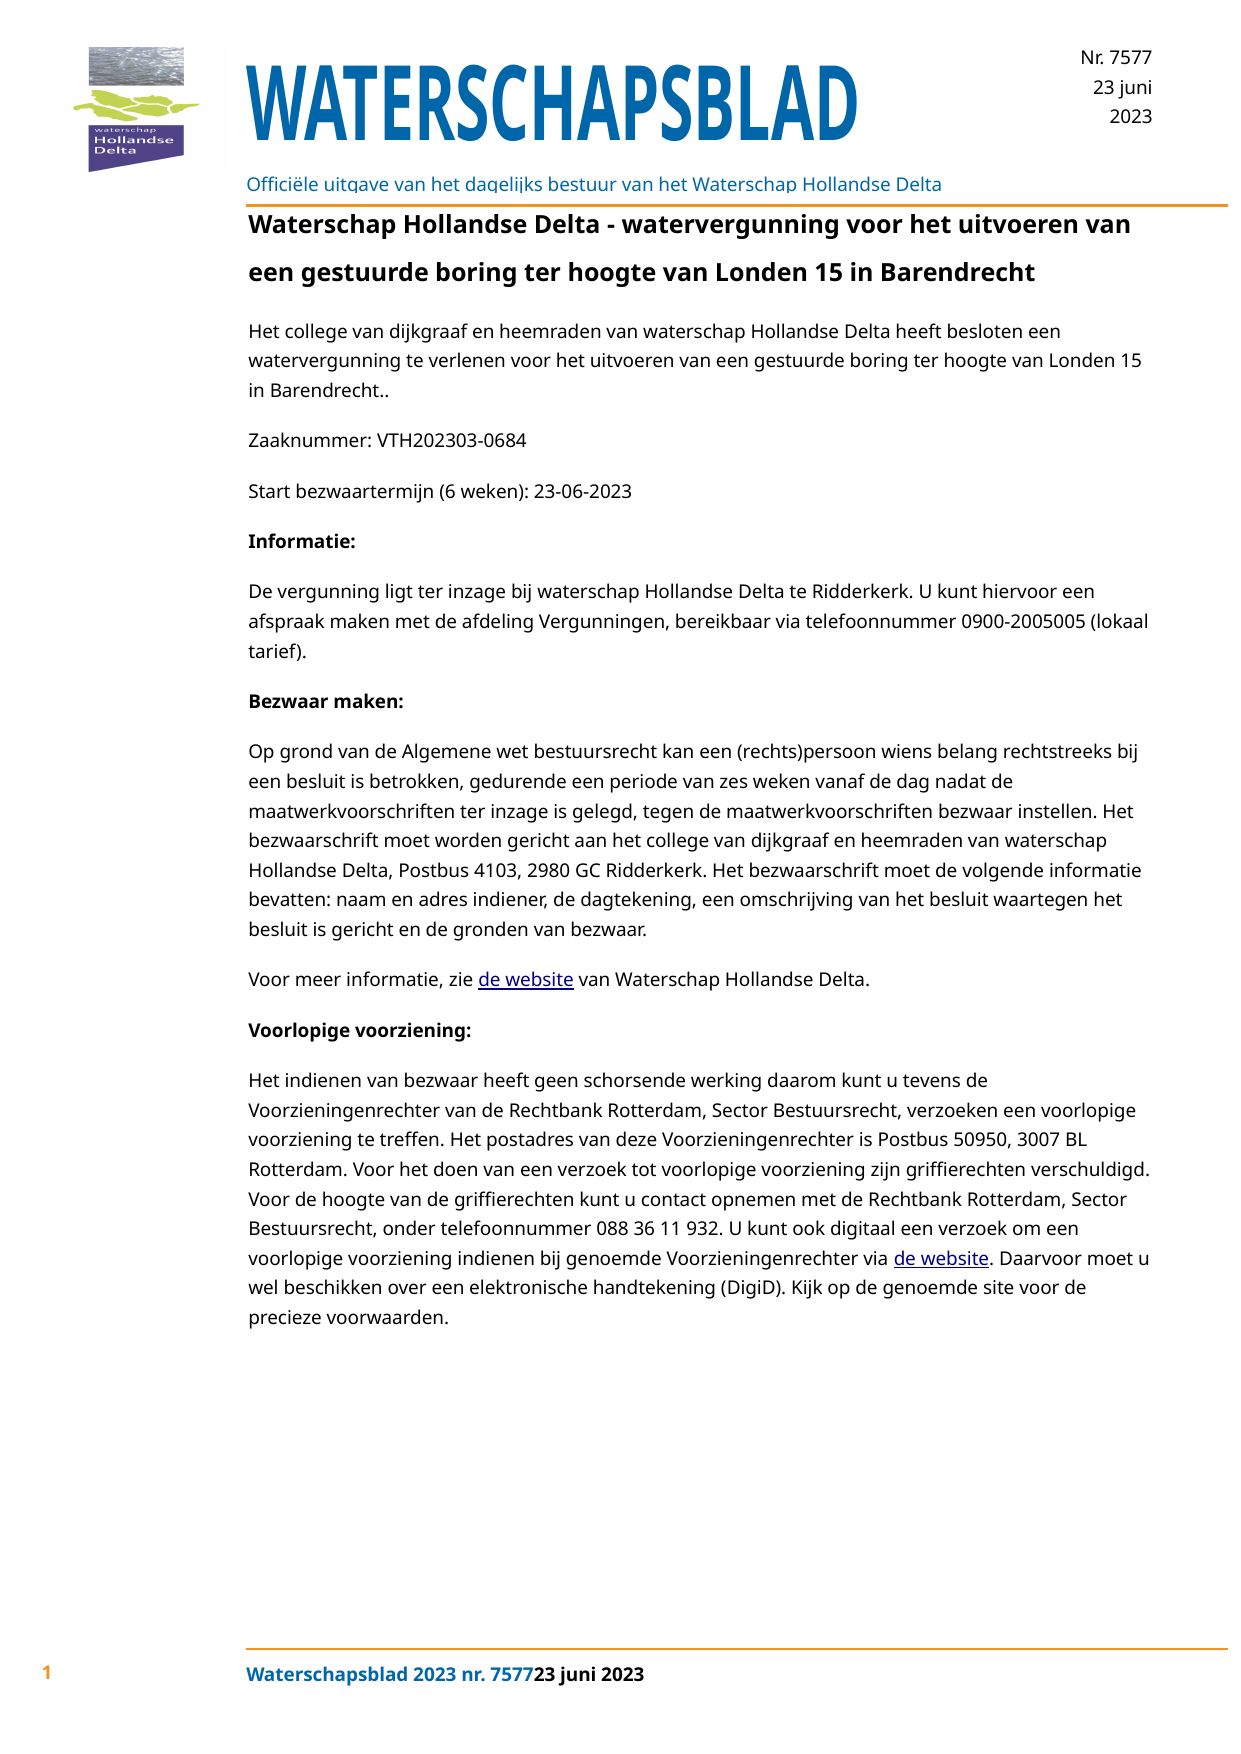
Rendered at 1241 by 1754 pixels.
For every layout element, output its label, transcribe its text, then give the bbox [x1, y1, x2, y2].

text Voor meer informatie, zie de website van Waterschap Hollandse Delta. [248, 967, 1152, 992]
text Bezwaar maken: [248, 688, 1152, 714]
text Zaaknummer: VTH202303-0684 [248, 427, 1152, 453]
text Informatie: [248, 528, 1152, 554]
text Het indienen van bezwaar heeft geen schorsende werking daarom kunt u tevens de Voorzieningenrechter van de Rechtbank Rotterdam, Sector Bestuursrecht, verzoeken een voorlopige voorziening te treffen. Het postadres van deze Voorzieningenrechter is Postbus 50950, 3007 BL Rotterdam. Voor het doen van een verzoek tot voorlopige voorziening zijn griffierechten verschuldigd. Voor de hoogte van de griffierechten kunt u contact opnemen met de Rechtbank Rotterdam, Sector Bestuursrecht, onder telefoonnummer 088 36 11 932. U kunt ook digitaal een verzoek om een voorlopige voorziening indienen bij genoemde Voorzieningenrechter via de website. Daarvoor moet u wel beschikken over een elektronische handtekening (DigiD). Kijk op de genoemde site voor de precieze voorwaarden. [248, 1067, 1152, 1330]
text De vergunning ligt ter inzage bij waterschap Hollandse Delta te Ridderkerk. U kunt hiervoor een afspraak maken met de afdeling Vergunningen, bereikbaar via telefoonnummer 0900-2005005 (lokaal tarief). [248, 579, 1152, 664]
text Op grond van de Algemene wet bestuursrecht kan een (rechts)persoon wiens belang rechtstreeks bij een besluit is betrokken, gedurende een periode van zes weken vanaf de dag nadat de maatwerkvoorschriften ter inzage is gelegd, tegen de maatwerkvoorschriften bezwaar instellen. Het bezwaarschrift moet worden gericht aan het college van dijkgraaf en heemraden van waterschap Hollandse Delta, Postbus 4103, 2980 GC Ridderkerk. Het bezwaarschrift moet de volgende informatie bevatten: naam en adres indiener, de dagtekening, een omschrijving van het besluit waartegen het besluit is gericht en de gronden van bezwaar. [248, 739, 1152, 942]
picture [41, 47, 231, 172]
text Start bezwaartermijn (6 weken): 23-06-2023 [248, 478, 1152, 504]
text Waterschap Hollandse Delta - watervergunning voor het uitvoeren van een gestuurde boring ter hoogte van Londen 15 in Barendrecht [248, 207, 1152, 288]
text Voorlopige voorziening: [248, 1017, 1152, 1043]
text Het college van dijkgraaf en heemraden van waterschap Hollandse Delta heeft besloten een watervergunning te verlenen voor het uitvoeren van een gestuurde boring ter hoogte van Londen 15 in Barendrecht.. [248, 318, 1152, 403]
